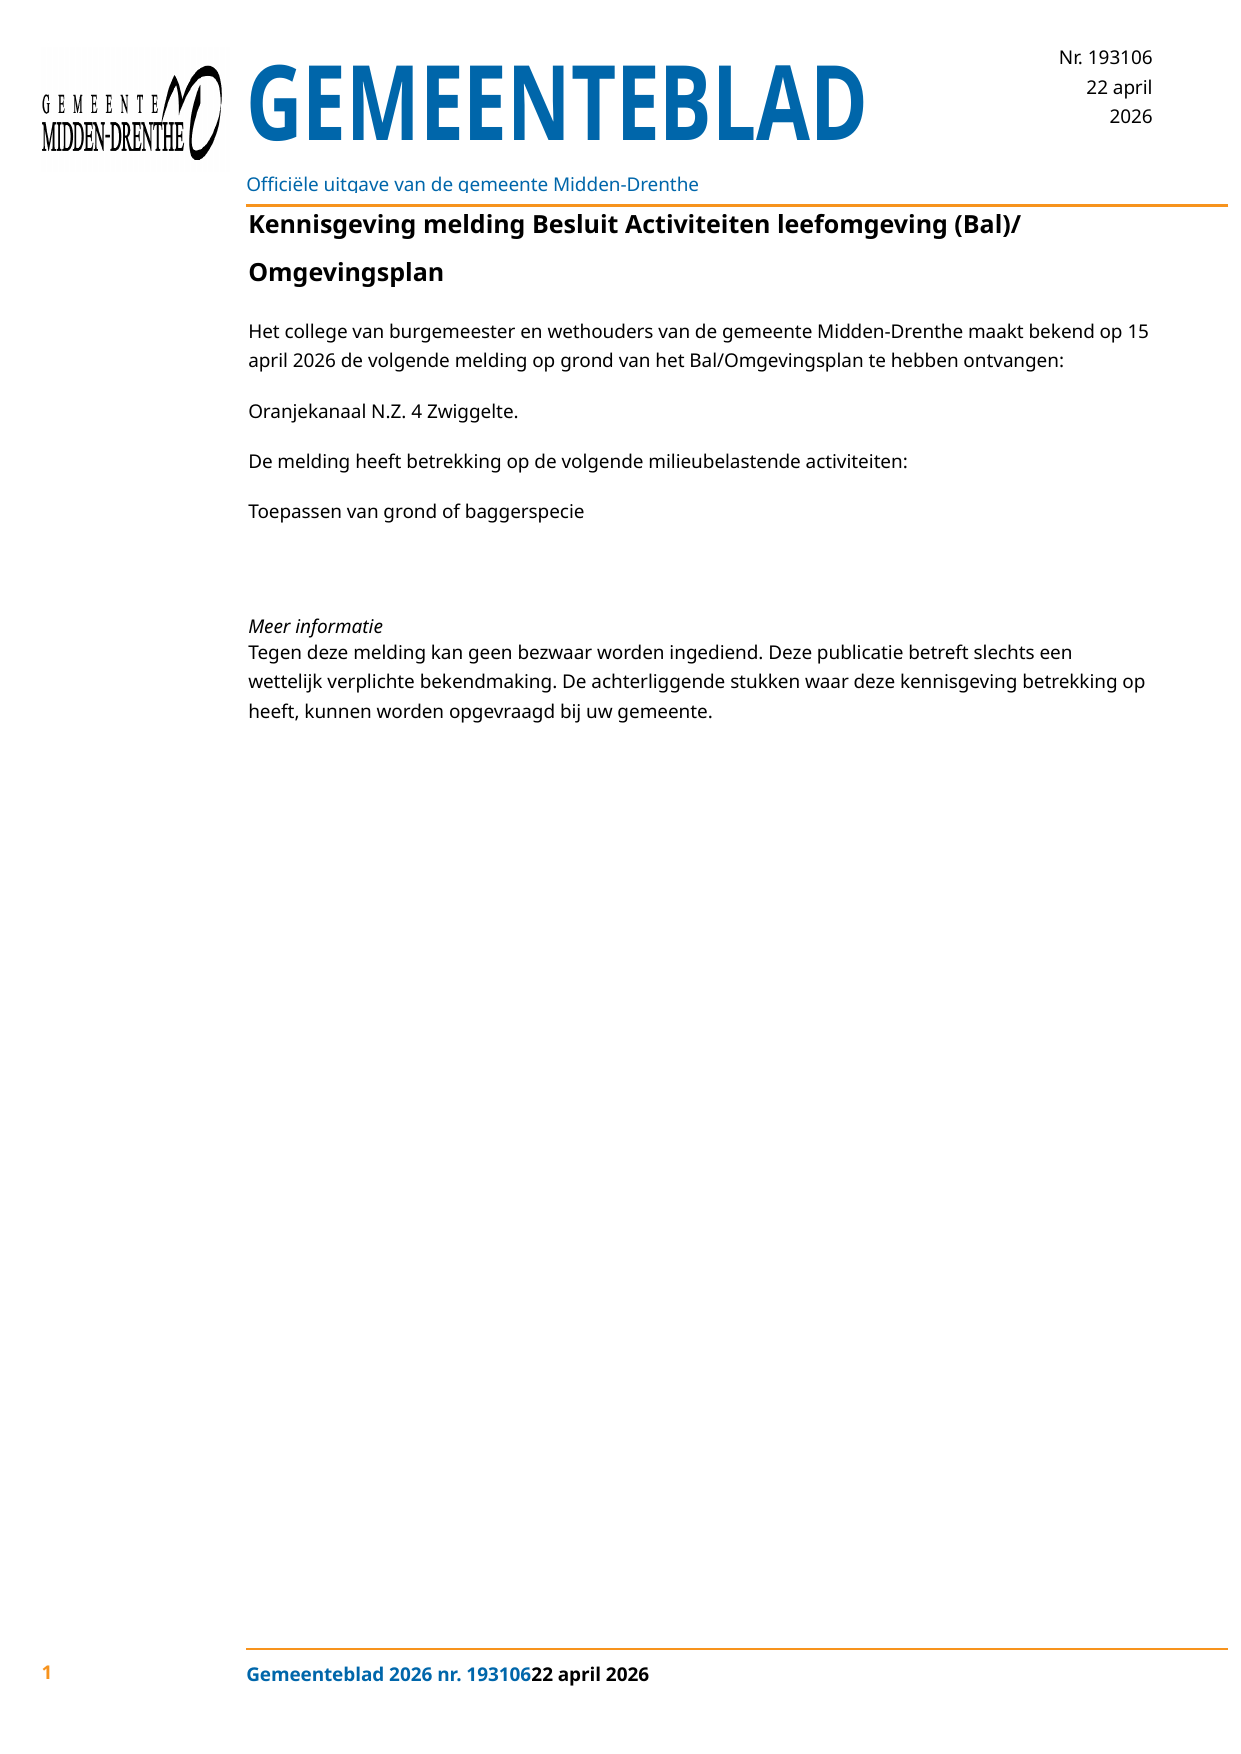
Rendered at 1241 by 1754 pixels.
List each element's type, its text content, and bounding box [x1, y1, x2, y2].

text Oranjekanaal N.Z. 4 Zwiggelte. [248, 398, 1152, 424]
text Toepassen van grond of baggerspecie [248, 499, 1152, 524]
text Het college van burgemeester en wethouders van de gemeente Midden-Drenthe maakt bekend op 15 april 2026 de volgende melding op grond van het Bal/Omgevingsplan te hebben ontvangen: [248, 318, 1152, 373]
text De melding heeft betrekking op de volgende milieubelastende activiteiten: [248, 448, 1152, 474]
text Kennisgeving melding Besluit Activiteiten leefomgeving (Bal)/ Omgevingsplan [248, 207, 1152, 288]
text Tegen deze melding kan geen bezwaar worden ingediend. Deze publicatie betreft slechts een wettelijk verplichte bekendmaking. De achterliggende stukken waar deze kennisgeving betrekking op heeft, kunnen worden opgevraagd bij uw gemeente. [248, 639, 1152, 724]
text Meer informatie [248, 613, 1152, 639]
picture [41, 47, 231, 172]
